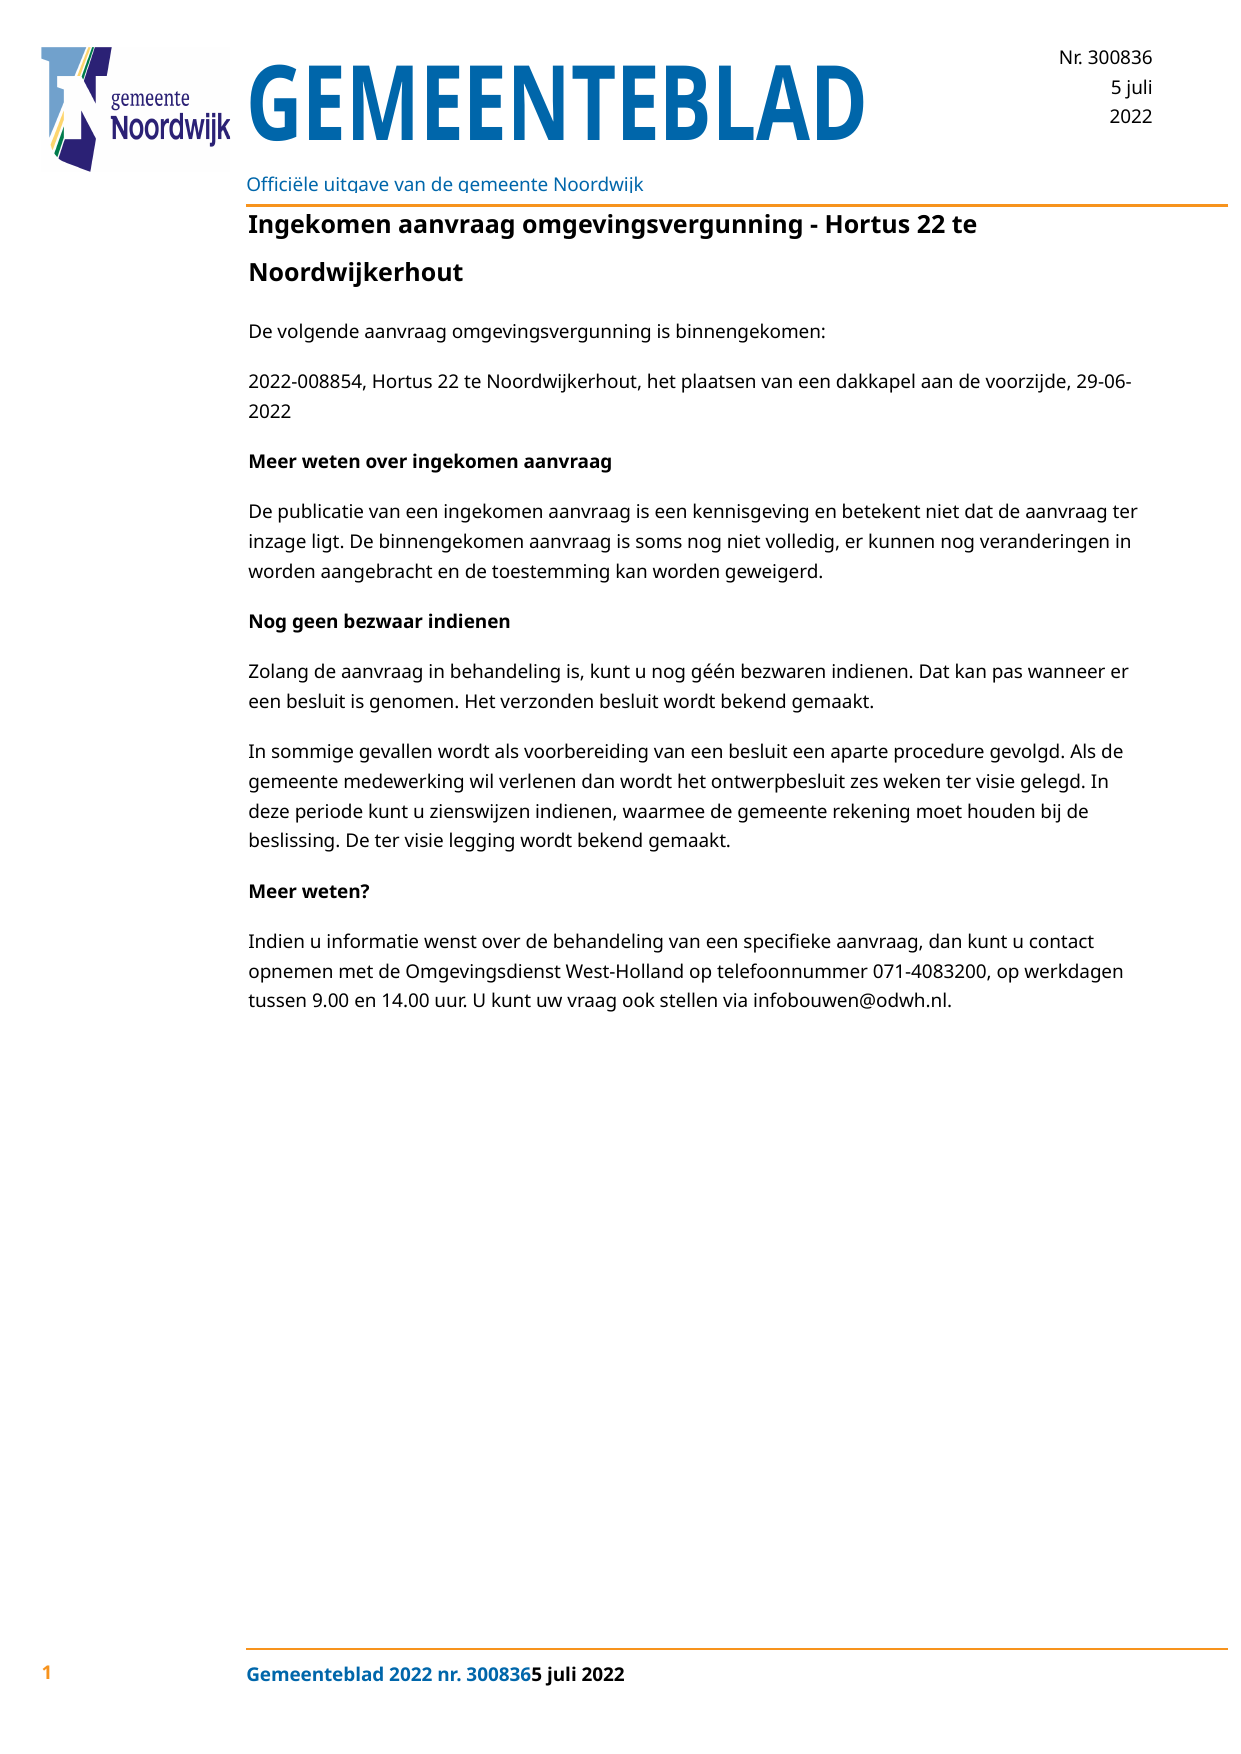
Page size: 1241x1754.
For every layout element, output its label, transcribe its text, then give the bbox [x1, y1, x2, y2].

text In sommige gevallen wordt als voorbereiding van een besluit een aparte procedure gevolgd. Als de gemeente medewerking wil verlenen dan wordt het ontwerpbesluit zes weken ter visie gelegd. In deze periode kunt u zienswijzen indienen, waarmee de gemeente rekening moet houden bij de beslissing. De ter visie legging wordt bekend gemaakt. [248, 739, 1152, 853]
text De volgende aanvraag omgevingsvergunning is binnengekomen: [248, 318, 1152, 344]
picture [41, 47, 231, 172]
text Nog geen bezwaar indienen [248, 608, 1152, 634]
text De publicatie van een ingekomen aanvraag is een kennisgeving en betekent niet dat de aanvraag ter inzage ligt. De binnengekomen aanvraag is soms nog niet volledig, er kunnen nog veranderingen in worden aangebracht en de toestemming kan worden geweigerd. [248, 499, 1152, 584]
text Indien u informatie wenst over de behandeling van een specifieke aanvraag, dan kunt u contact opnemen met de Omgevingsdienst West-Holland op telefoonnummer 071-4083200, op werkdagen tussen 9.00 en 14.00 uur. U kunt uw vraag ook stellen via infobouwen@odwh.nl. [248, 928, 1152, 1013]
text Ingekomen aanvraag omgevingsvergunning - Hortus 22 te Noordwijkerhout [248, 207, 1152, 288]
text Meer weten? [248, 878, 1152, 904]
text 2022-008854, Hortus 22 te Noordwijkerhout, het plaatsen van een dakkapel aan de voorzijde, 29-06-2022 [248, 368, 1152, 424]
text Meer weten over ingekomen aanvraag [248, 448, 1152, 474]
text Zolang de aanvraag in behandeling is, kunt u nog géén bezwaren indienen. Dat kan pas wanneer er een besluit is genomen. Het verzonden besluit wordt bekend gemaakt. [248, 659, 1152, 714]
